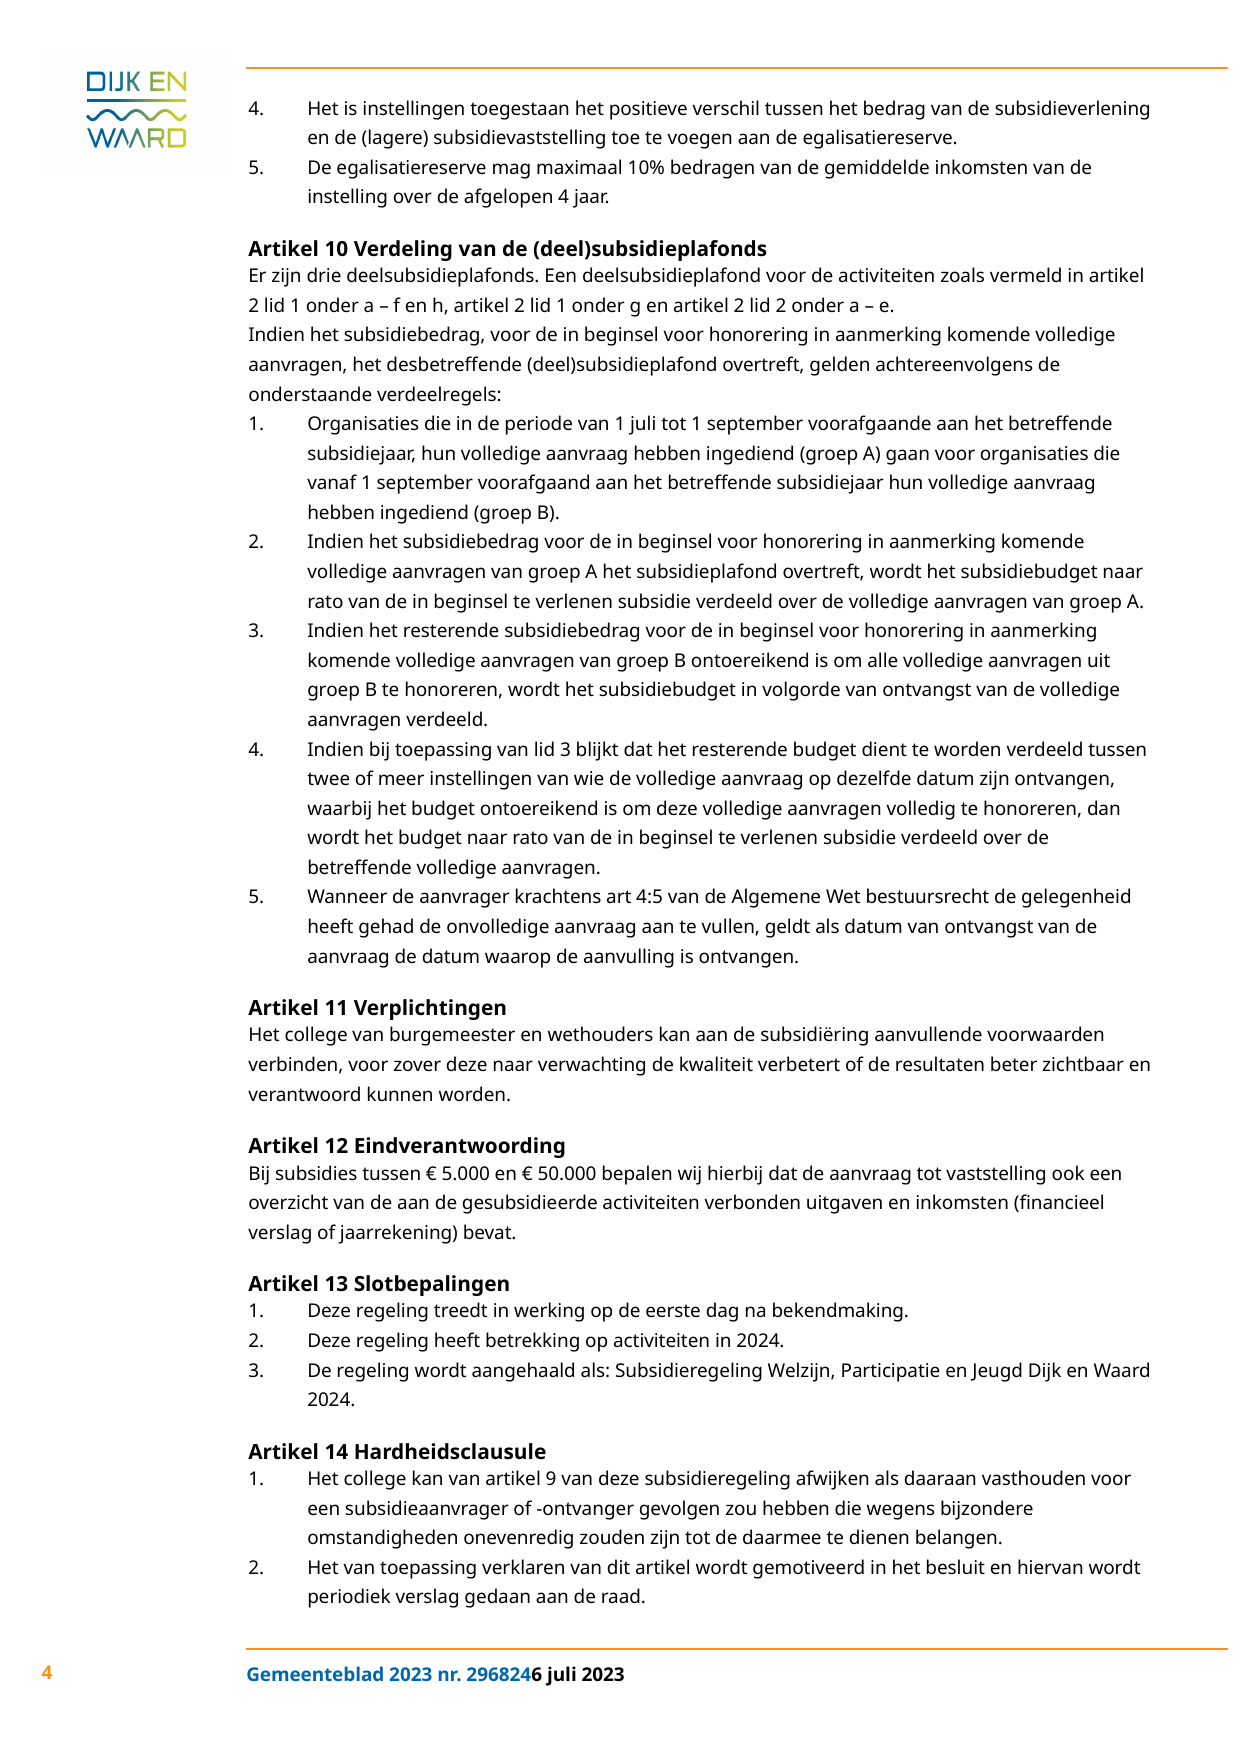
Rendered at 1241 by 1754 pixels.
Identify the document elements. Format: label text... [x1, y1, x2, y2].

text Artikel 12 Eindverantwoording [248, 1131, 1152, 1160]
picture [41, 47, 231, 172]
text Artikel 11 Verplichtingen [248, 993, 1152, 1022]
list Het college kan van artikel 9 van deze subsidieregeling afwijken als daaraan vasthouden voor een subsidieaanvrager of -ontvanger gevolgen zou hebben die wegens bijzondere omstandigheden onevenredig zouden zijn tot de daarmee te dienen belangen. [248, 1465, 1152, 1550]
text Er zijn drie deelsubsidieplafonds. Een deelsubsidieplafond voor de activiteiten zoals vermeld in artikel 2 lid 1 onder a – f en h, artikel 2 lid 1 onder g en artikel 2 lid 2 onder a – e. [248, 262, 1152, 318]
list De egalisatiereserve mag maximaal 10% bedragen van de gemiddelde inkomsten van de instelling over de afgelopen 4 jaar. [248, 154, 1152, 209]
list Indien het resterende subsidiebedrag voor de in beginsel voor honorering in aanmerking komende volledige aanvragen van groep B ontoereikend is om alle volledige aanvragen uit groep B te honoreren, wordt het subsidiebudget in volgorde van ontvangst van de volledige aanvragen verdeeld. [248, 617, 1152, 732]
list Het van toepassing verklaren van dit artikel wordt gemotiveerd in het besluit en hiervan wordt periodiek verslag gedaan aan de raad. [248, 1554, 1152, 1609]
list Deze regeling treedt in werking op de eerste dag na bekendmaking. [248, 1298, 1152, 1323]
text Artikel 10 Verdeling van de (deel)subsidieplafonds [248, 234, 1152, 262]
list Wanneer de aanvrager krachtens art 4:5 van de Algemene Wet bestuursrecht de gelegenheid heeft gehad de onvolledige aanvraag aan te vullen, geldt als datum van ontvangst van de aanvraag de datum waarop de aanvulling is ontvangen. [248, 884, 1152, 968]
text Artikel 14 Hardheidsclausule [248, 1437, 1152, 1465]
list Indien het subsidiebedrag voor de in beginsel voor honorering in aanmerking komende volledige aanvragen van groep A het subsidieplafond overtreft, wordt het subsidiebudget naar rato van de in beginsel te verlenen subsidie verdeeld over de volledige aanvragen van groep A. [248, 529, 1152, 613]
text Artikel 13 Slotbepalingen [248, 1269, 1152, 1298]
list Het is instellingen toegestaan het positieve verschil tussen het bedrag van de subsidieverlening en de (lagere) subsidievaststelling toe te voegen aan de egalisatiereserve. [248, 95, 1152, 150]
text Indien het subsidiebedrag, voor de in beginsel voor honorering in aanmerking komende volledige aanvragen, het desbetreffende (deel)subsidieplafond overtreft, gelden achtereenvolgens de onderstaande verdeelregels: [248, 322, 1152, 406]
list Organisaties die in de periode van 1 juli tot 1 september voorafgaande aan het betreffende subsidiejaar, hun volledige aanvraag hebben ingediend (groep A) gaan voor organisaties die vanaf 1 september voorafgaand aan het betreffende subsidiejaar hun volledige aanvraag hebben ingediend (groep B). [248, 410, 1152, 525]
list Deze regeling heeft betrekking op activiteiten in 2024. [248, 1327, 1152, 1353]
text Bij subsidies tussen € 5.000 en € 50.000 bepalen wij hierbij dat de aanvraag tot vaststelling ook een overzicht van de aan de gesubsidieerde activiteiten verbonden uitgaven en inkomsten (financieel verslag of jaarrekening) bevat. [248, 1160, 1152, 1244]
list De regeling wordt aangehaald als: Subsidieregeling Welzijn, Participatie en Jeugd Dijk en Waard 2024. [248, 1357, 1152, 1412]
text Het college van burgemeester en wethouders kan aan de subsidiëring aanvullende voorwaarden verbinden, voor zover deze naar verwachting de kwaliteit verbetert of de resultaten beter zichtbaar en verantwoord kunnen worden. [248, 1022, 1152, 1107]
list Indien bij toepassing van lid 3 blijkt dat het resterende budget dient te worden verdeeld tussen twee of meer instellingen van wie de volledige aanvraag op dezelfde datum zijn ontvangen, waarbij het budget ontoereikend is om deze volledige aanvragen volledig te honoreren, dan wordt het budget naar rato van de in beginsel te verlenen subsidie verdeeld over de betreffende volledige aanvragen. [248, 736, 1152, 880]
